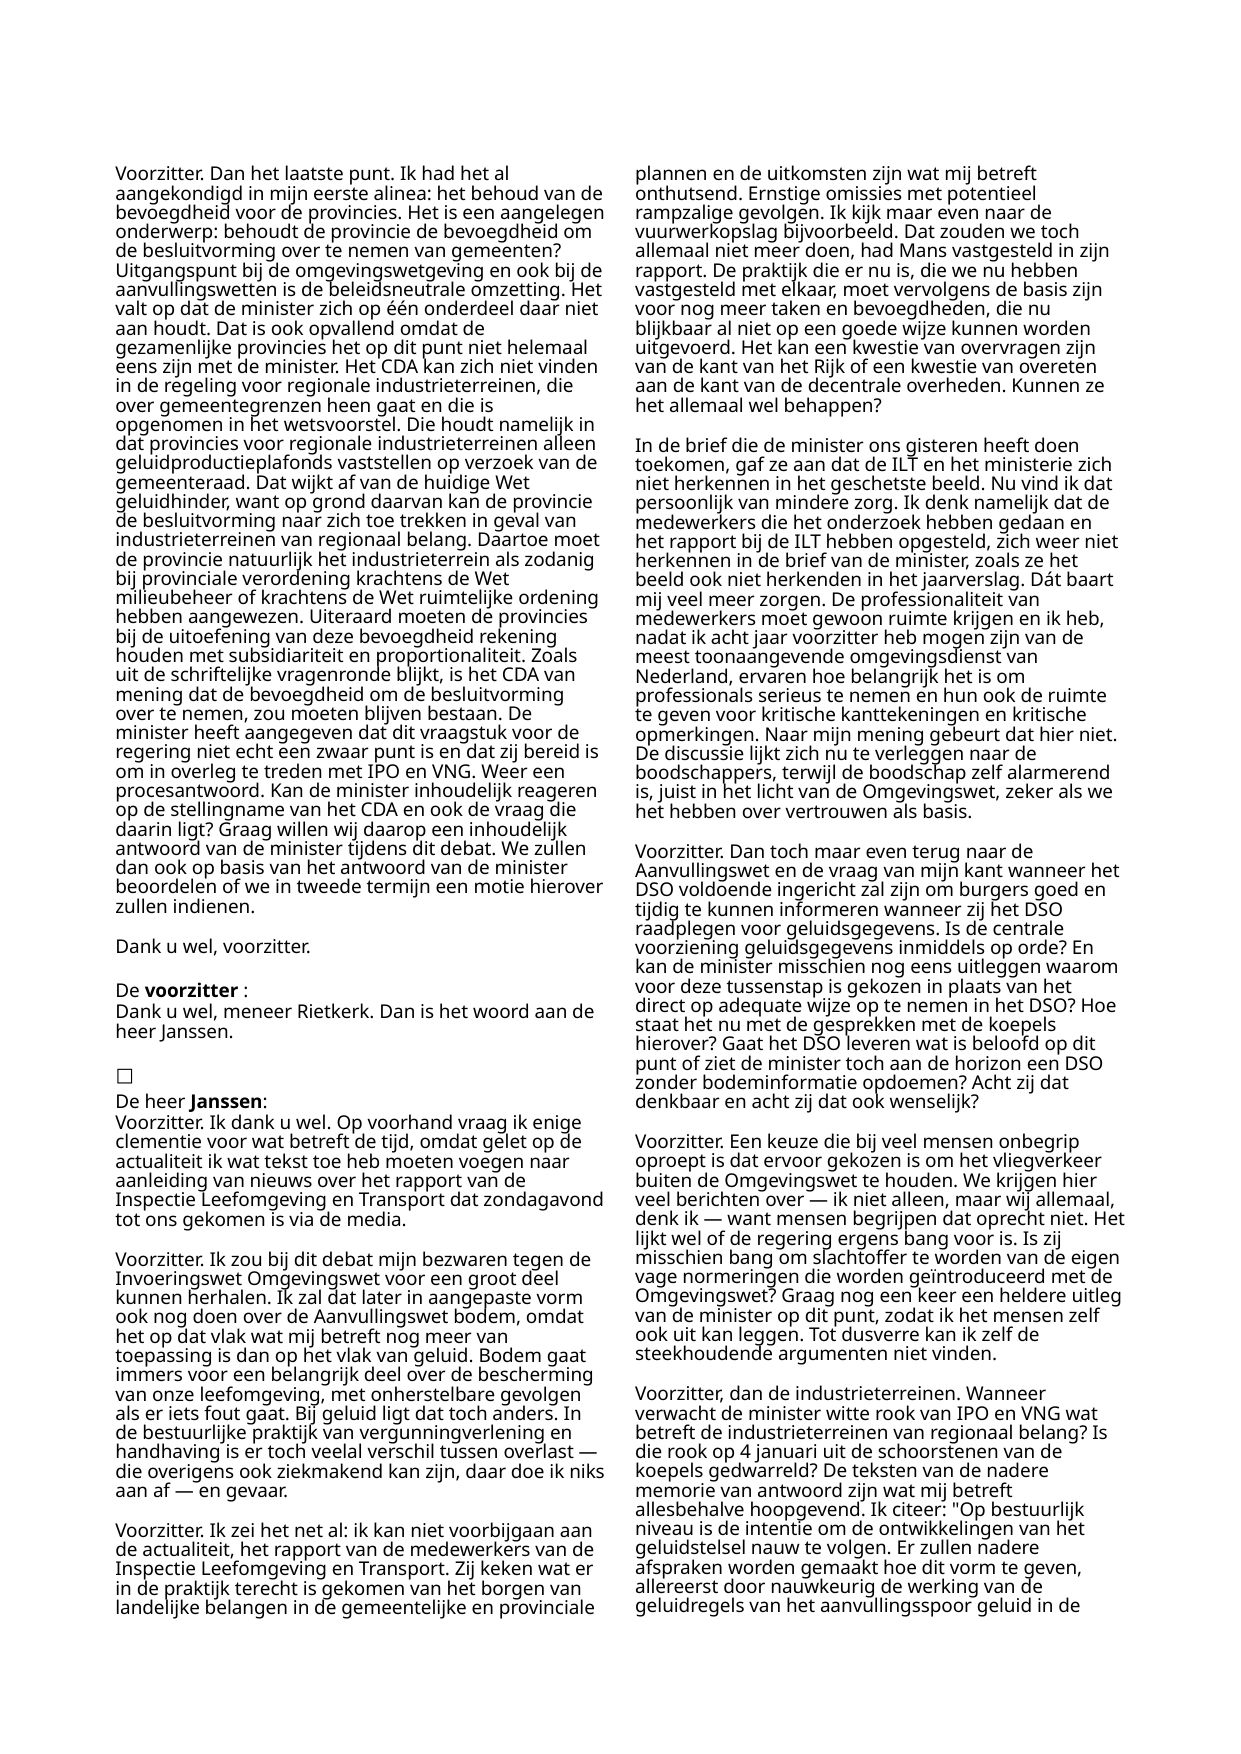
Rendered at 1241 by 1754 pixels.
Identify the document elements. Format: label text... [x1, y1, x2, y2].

text Dank u wel, meneer Rietkerk. Dan is het woord aan de heer Janssen. [115, 1003, 605, 1042]
text In de brief die de minister ons gisteren heeft doen toekomen, gaf ze aan dat de ILT en het ministerie zich niet herkennen in het geschetste beeld. Nu vind ik dat persoonlijk van mindere zorg. Ik denk namelijk dat de medewerkers die het onderzoek hebben gedaan en het rapport bij de ILT hebben opgesteld, zich weer niet herkennen in de brief van de minister, zoals ze het beeld ook niet herkenden in het jaarverslag. Dát baart mij veel meer zorgen. De professionaliteit van medewerkers moet gewoon ruimte krijgen en ik heb, nadat ik acht jaar voorzitter heb mogen zijn van de meest toonaangevende omgevingsdienst van Nederland, ervaren hoe belangrijk het is om professionals serieus te nemen en hun ook de ruimte te geven voor kritische kanttekeningen en kritische opmerkingen. Naar mijn mening gebeurt dat hier niet. De discussie lijkt zich nu te verleggen naar de boodschappers, terwijl de boodschap zelf alarmerend is, juist in het licht van de Omgevingswet, zeker als we het hebben over vertrouwen als basis. [635, 437, 1125, 822]
text Voorzitter. Een keuze die bij veel mensen onbegrip oproept is dat ervoor gekozen is om het vliegverkeer buiten de Omgevingswet te houden. We krijgen hier veel berichten over — ik niet alleen, maar wij allemaal, denk ik — want mensen begrijpen dat oprecht niet. Het lijkt wel of de regering ergens bang voor is. Is zij misschien bang om slachtoffer te worden van de eigen vage normeringen die worden geïntroduceerd met de Omgevingswet? Graag nog een keer een heldere uitleg van de minister op dit punt, zodat ik het mensen zelf ook uit kan leggen. Tot dusverre kan ik zelf de steekhoudende argumenten niet vinden. [635, 1133, 1125, 1364]
text Dank u wel, voorzitter. [115, 938, 605, 957]
text De voorzitter : [115, 978, 605, 1003]
text De heer Janssen: [115, 1088, 605, 1114]
text ⬜ [115, 1063, 605, 1088]
text Voorzitter. Dan het laatste punt. Ik had het al aangekondigd in mijn eerste alinea: het behoud van de bevoegdheid voor de provincies. Het is een aangelegen onderwerp: behoudt de provincie de bevoegdheid om de besluitvorming over te nemen van gemeenten? Uitgangspunt bij de omgevingswetgeving en ook bij de aanvullingswetten is de beleidsneutrale omzetting. Het valt op dat de minister zich op één onderdeel daar niet aan houdt. Dat is ook opvallend omdat de gezamenlijke provincies het op dit punt niet helemaal eens zijn met de minister. Het CDA kan zich niet vinden in de regeling voor regionale industrieterreinen, die over gemeentegrenzen heen gaat en die is opgenomen in het wetsvoorstel. Die houdt namelijk in dat provincies voor regionale industrieterreinen alleen geluidproductieplafonds vaststellen op verzoek van de gemeenteraad. Dat wijkt af van de huidige Wet geluidhinder, want op grond daarvan kan de provincie de besluitvorming naar zich toe trekken in geval van industrieterreinen van regionaal belang. Daartoe moet de provincie natuurlijk het industrieterrein als zodanig bij provinciale verordening krachtens de Wet milieubeheer of krachtens de Wet ruimtelijke ordening hebben aangewezen. Uiteraard moeten de provincies bij de uitoefening van deze bevoegdheid rekening houden met subsidiariteit en proportionaliteit. Zoals uit de schriftelijke vragenronde blijkt, is het CDA van mening dat de bevoegdheid om de besluitvorming over te nemen, zou moeten blijven bestaan. De minister heeft aangegeven dat dit vraagstuk voor de regering niet echt een zwaar punt is en dat zij bereid is om in overleg te treden met IPO en VNG. Weer een procesantwoord. Kan de minister inhoudelijk reageren op de stellingname van het CDA en ook de vraag die daarin ligt? Graag willen wij daarop een inhoudelijk antwoord van de minister tijdens dit debat. We zullen dan ook op basis van het antwoord van de minister beoordelen of we in tweede termijn een motie hierover zullen indienen. [115, 165, 605, 917]
text plannen en de uitkomsten zijn wat mij betreft onthutsend. Ernstige omissies met potentieel rampzalige gevolgen. Ik kijk maar even naar de vuurwerkopslag bijvoorbeeld. Dat zouden we toch allemaal niet meer doen, had Mans vastgesteld in zijn rapport. De praktijk die er nu is, die we nu hebben vastgesteld met elkaar, moet vervolgens de basis zijn voor nog meer taken en bevoegdheden, die nu blijkbaar al niet op een goede wijze kunnen worden uitgevoerd. Het kan een kwestie van overvragen zijn van de kant van het Rijk of een kwestie van overeten aan de kant van de decentrale overheden. Kunnen ze het allemaal wel behappen? [635, 165, 1125, 416]
text Voorzitter, dan de industrieterreinen. Wanneer verwacht de minister witte rook van IPO en VNG wat betreft de industrieterreinen van regionaal belang? Is die rook op 4 januari uit de schoorstenen van de koepels gedwarreld? De teksten van de nadere memorie van antwoord zijn wat mij betreft allesbehalve hoopgevend. Ik citeer: "Op bestuurlijk niveau is de intentie om de ontwikkelingen van het geluidstelsel nauw te volgen. Er zullen nadere afspraken worden gemaakt hoe dit vorm te geven, allereerst door nauwkeurig de werking van de geluidregels van het aanvullingsspoor geluid in de [635, 1385, 1125, 1616]
text Voorzitter. Ik zei het net al: ik kan niet voorbijgaan aan de actualiteit, het rapport van de medewerkers van de Inspectie Leefomgeving en Transport. Zij keken wat er in de praktijk terecht is gekomen van het borgen van landelijke belangen in de gemeentelijke en provinciale [115, 1522, 605, 1618]
text Voorzitter. Ik zou bij dit debat mijn bezwaren tegen de Invoeringswet Omgevingswet voor een groot deel kunnen herhalen. Ik zal dat later in aangepaste vorm ook nog doen over de Aanvullingswet bodem, omdat het op dat vlak wat mij betreft nog meer van toepassing is dan op het vlak van geluid. Bodem gaat immers voor een belangrijk deel over de bescherming van onze leefomgeving, met onherstelbare gevolgen als er iets fout gaat. Bij geluid ligt dat toch anders. In de bestuurlijke praktijk van vergunningverlening en handhaving is er toch veelal verschil tussen overlast — die overigens ook ziekmakend kan zijn, daar doe ik niks aan af — en gevaar. [115, 1251, 605, 1501]
text Voorzitter. Dan toch maar even terug naar de Aanvullingswet en de vraag van mijn kant wanneer het DSO voldoende ingericht zal zijn om burgers goed en tijdig te kunnen informeren wanneer zij het DSO raadplegen voor geluidsgegevens. Is de centrale voorziening geluidsgegevens inmiddels op orde? En kan de minister misschien nog eens uitleggen waarom voor deze tussenstap is gekozen in plaats van het direct op adequate wijze op te nemen in het DSO? Hoe staat het nu met de gesprekken met de koepels hierover? Gaat het DSO leveren wat is beloofd op dit punt of ziet de minister toch aan de horizon een DSO zonder bodeminformatie opdoemen? Acht zij dat denkbaar en acht zij dat ook wenselijk? [635, 843, 1125, 1112]
text Voorzitter. Ik dank u wel. Op voorhand vraag ik enige clementie voor wat betreft de tijd, omdat gelet op de actualiteit ik wat tekst toe heb moeten voegen naar aanleiding van nieuws over het rapport van de Inspectie Leefomgeving en Transport dat zondagavond tot ons gekomen is via de media. [115, 1114, 605, 1230]
